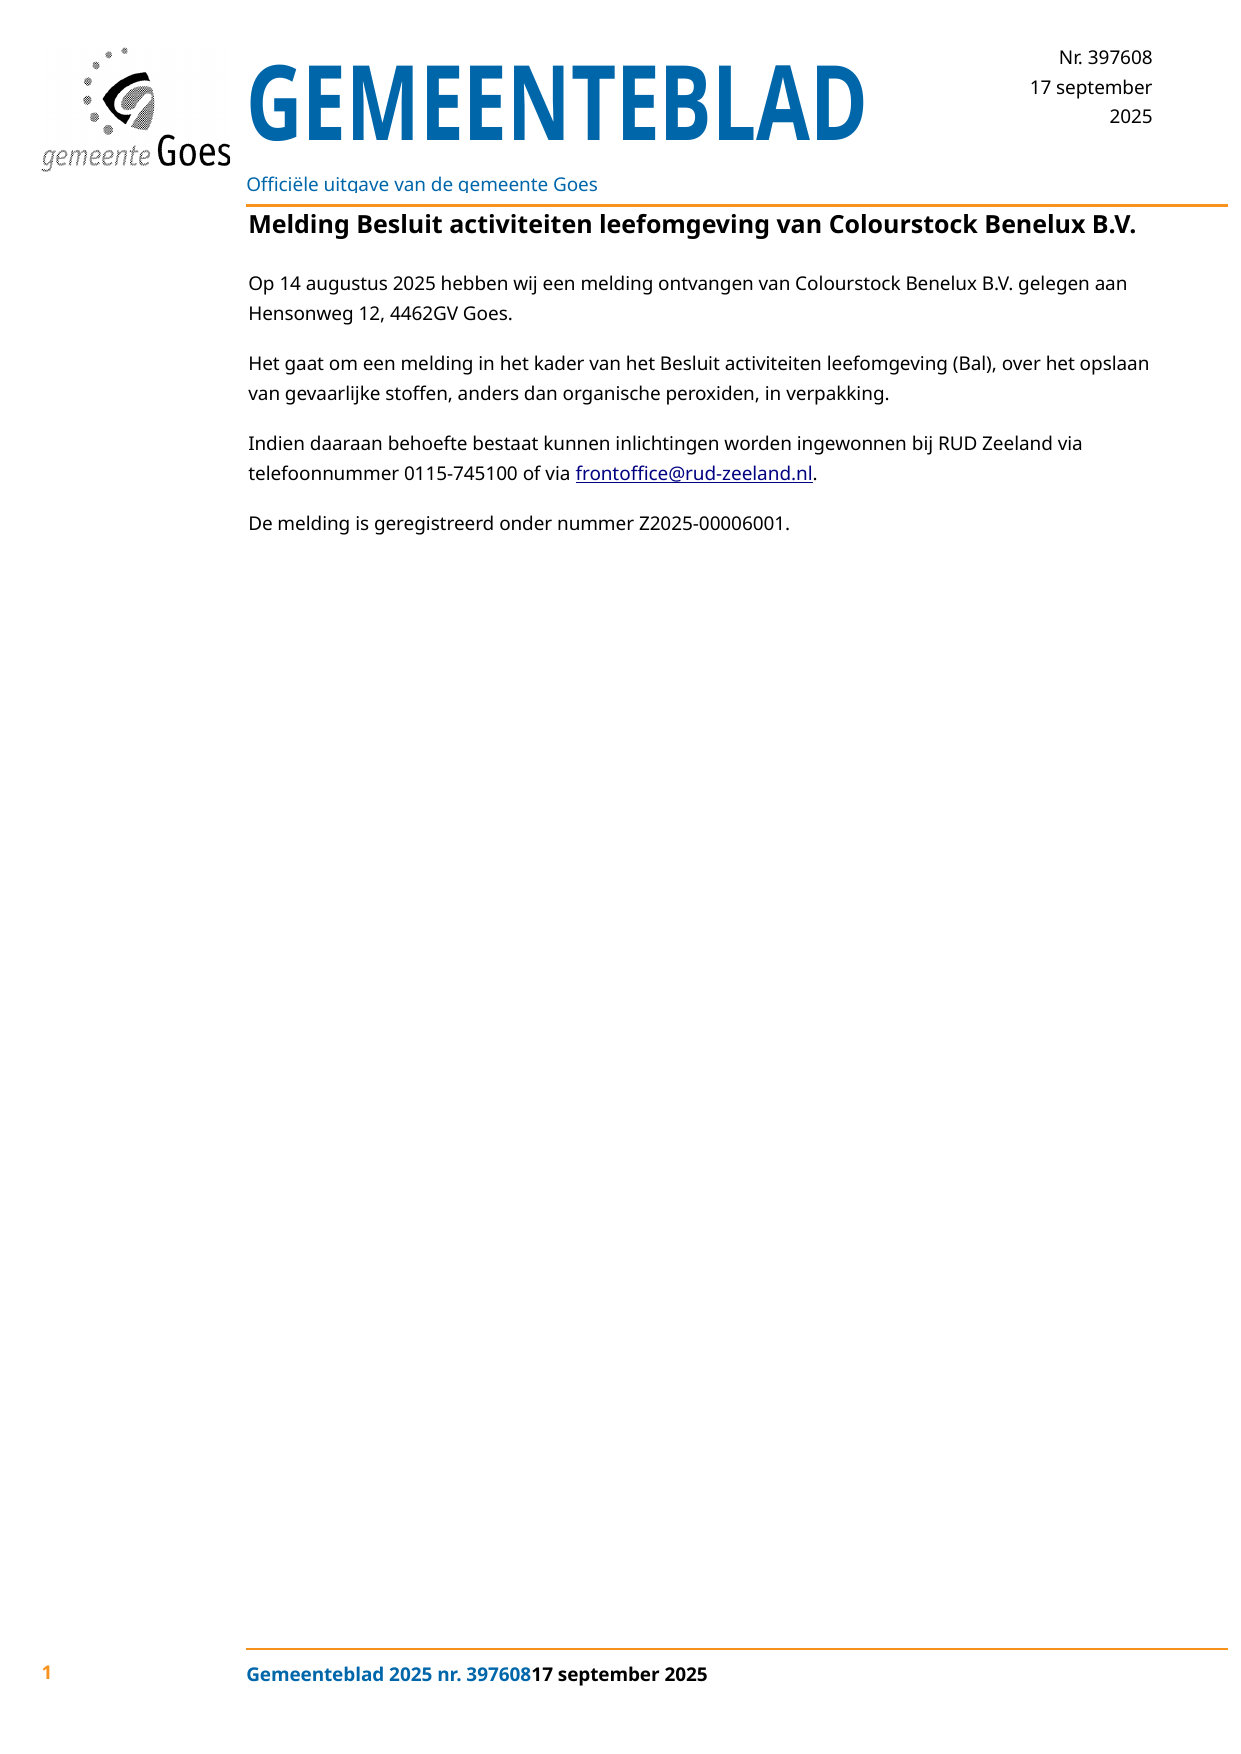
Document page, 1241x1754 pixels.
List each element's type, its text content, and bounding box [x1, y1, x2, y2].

text De melding is geregistreerd onder nummer Z2025-00006001. [248, 510, 1152, 536]
picture [41, 47, 231, 172]
text Melding Besluit activiteiten leefomgeving van Colourstock Benelux B.V. [248, 207, 1152, 241]
text Indien daaraan behoefte bestaat kunnen inlichtingen worden ingewonnen bij RUD Zeeland via telefoonnummer 0115-745100 of via frontoffice@rud-zeeland.nl. [248, 430, 1152, 486]
text Op 14 augustus 2025 hebben wij een melding ontvangen van Colourstock Benelux B.V. gelegen aan Hensonweg 12, 4462GV Goes. [248, 270, 1152, 326]
text Het gaat om een melding in het kader van het Besluit activiteiten leefomgeving (Bal), over het opslaan van gevaarlijke stoffen, anders dan organische peroxiden, in verpakking. [248, 350, 1152, 406]
